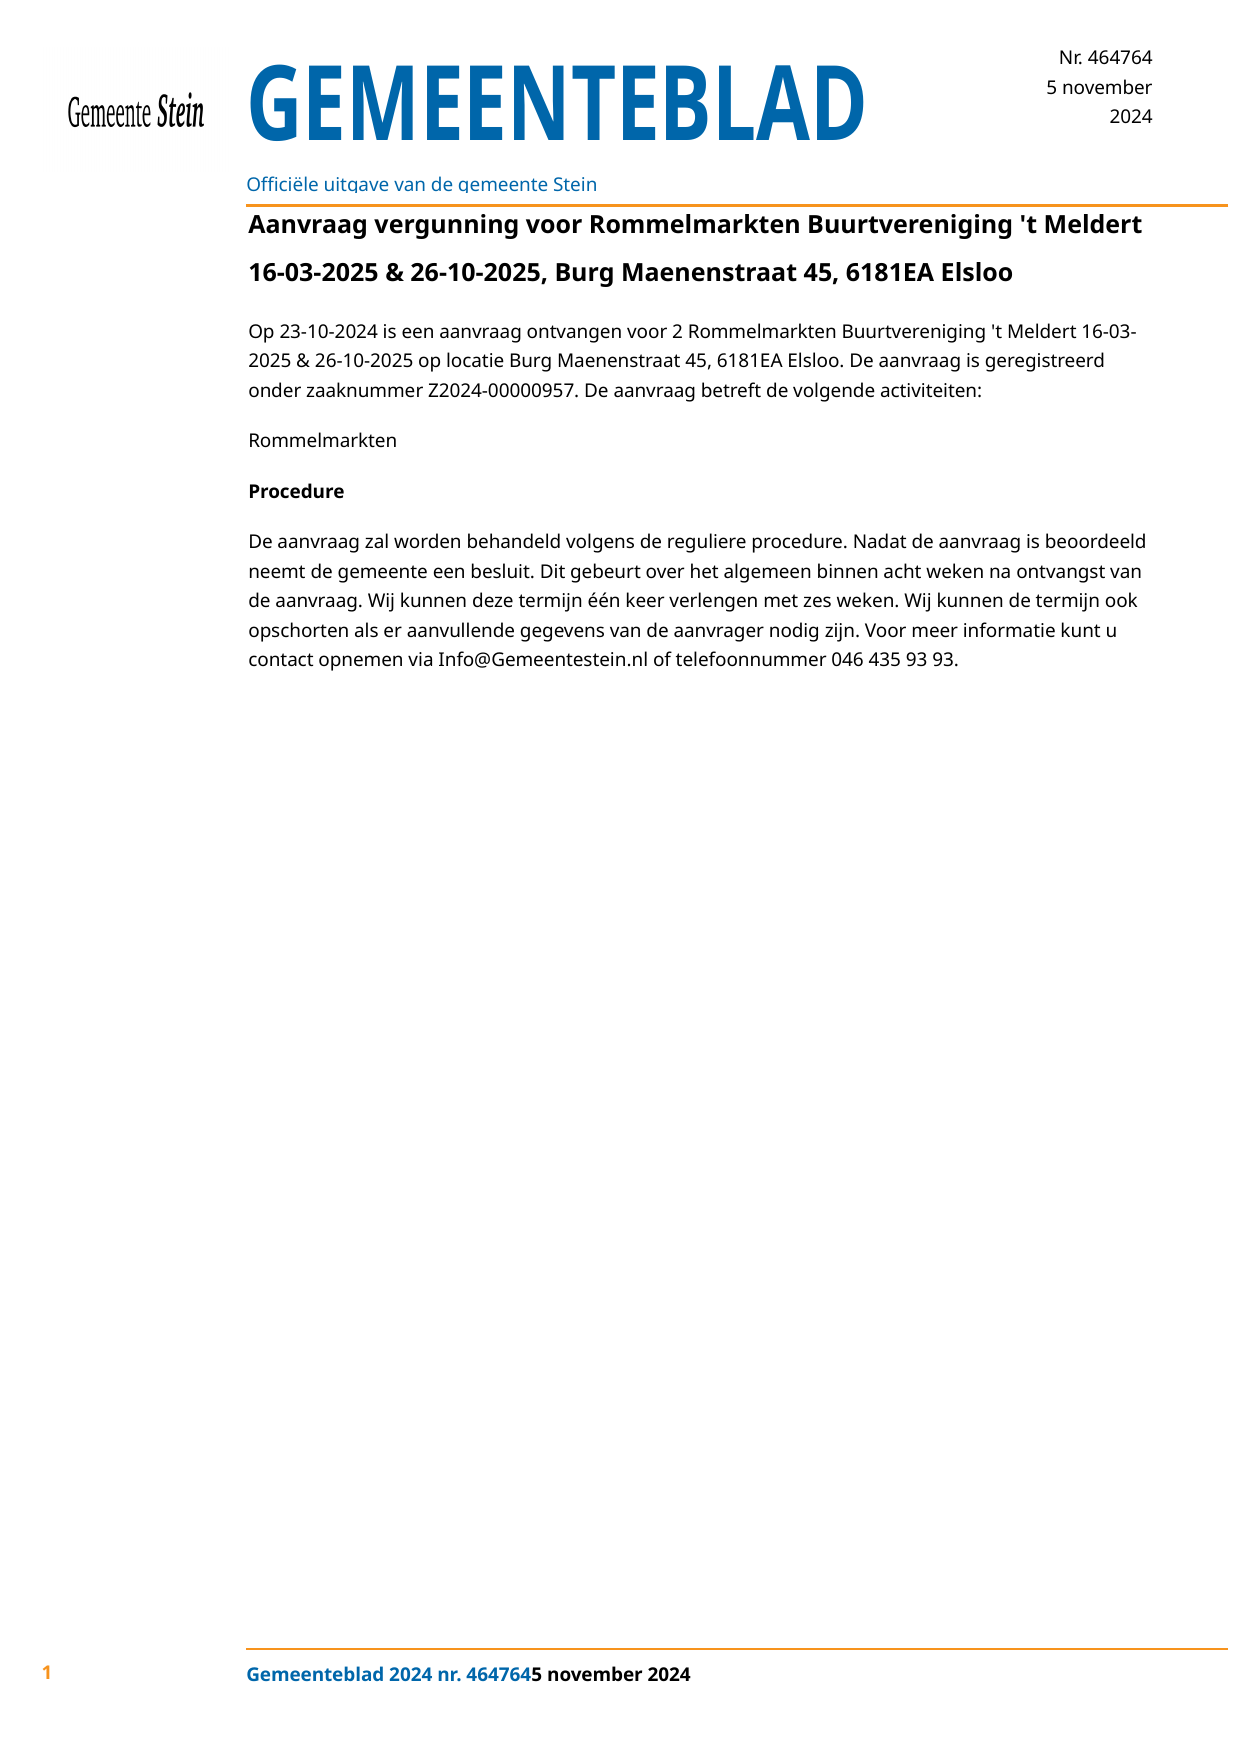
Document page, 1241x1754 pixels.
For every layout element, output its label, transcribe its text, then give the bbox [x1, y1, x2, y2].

text Rommelmarkten [248, 427, 1152, 453]
picture [41, 47, 231, 172]
text Op 23-10-2024 is een aanvraag ontvangen voor 2 Rommelmarkten Buurtvereniging 't Meldert 16-03-2025 & 26-10-2025 op locatie Burg Maenenstraat 45, 6181EA Elsloo. De aanvraag is geregistreerd onder zaaknummer Z2024-00000957. De aanvraag betreft de volgende activiteiten: [248, 318, 1152, 403]
text Aanvraag vergunning voor Rommelmarkten Buurtvereniging 't Meldert 16-03-2025 & 26-10-2025, Burg Maenenstraat 45, 6181EA Elsloo [248, 207, 1152, 288]
text De aanvraag zal worden behandeld volgens de reguliere procedure. Nadat de aanvraag is beoordeeld neemt de gemeente een besluit. Dit gebeurt over het algemeen binnen acht weken na ontvangst van de aanvraag. Wij kunnen deze termijn één keer verlengen met zes weken. Wij kunnen de termijn ook opschorten als er aanvullende gegevens van de aanvrager nodig zijn. Voor meer informatie kunt u contact opnemen via Info@Gemeentestein.nl of telefoonnummer 046 435 93 93. [248, 528, 1152, 672]
text Procedure [248, 478, 1152, 504]
